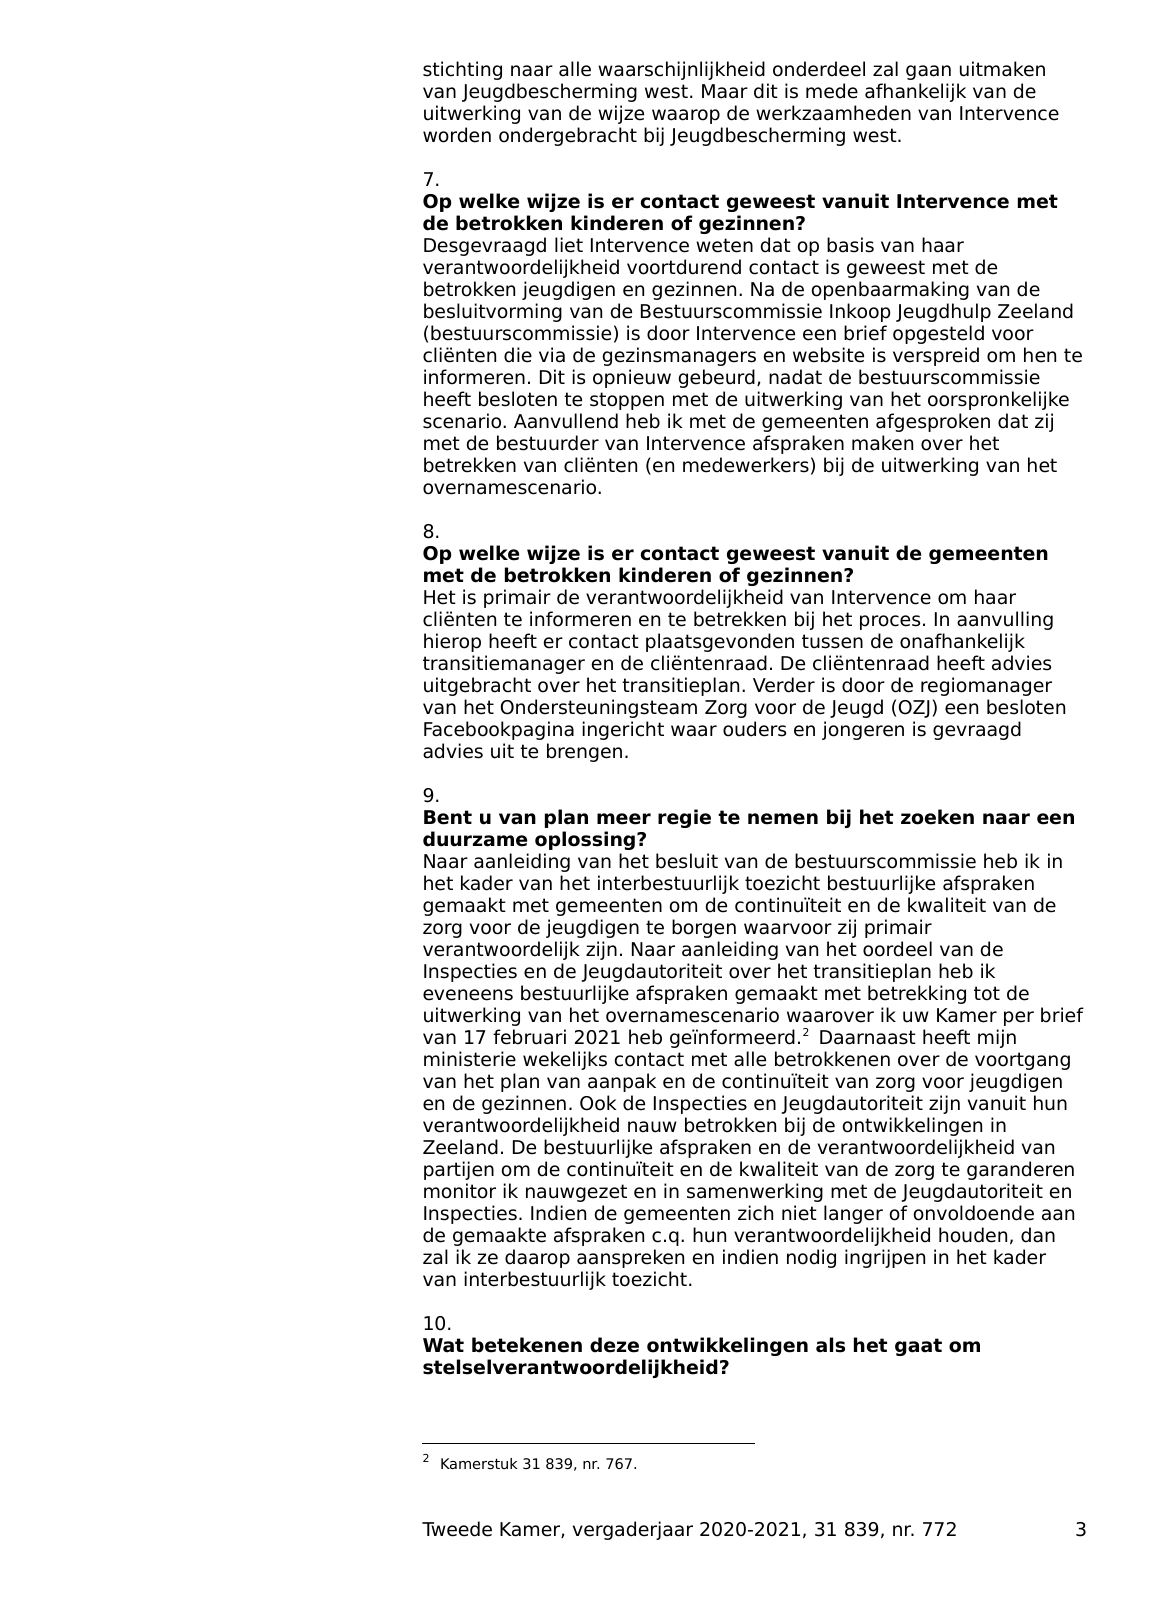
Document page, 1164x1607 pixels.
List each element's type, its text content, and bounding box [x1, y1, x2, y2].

text 7. [422, 169, 1087, 191]
text Desgevraagd liet Intervence weten dat op basis van haar verantwoordelijkheid voortdurend contact is geweest met de betrokken jeugdigen en gezinnen. Na de openbaarmaking van de besluitvorming van de Bestuurscommissie Inkoop Jeugdhulp Zeeland (bestuurscommissie) is door Intervence een brief opgesteld voor cliënten die via de gezinsmanagers en website is verspreid om hen te informeren. Dit is opnieuw gebeurd, nadat de bestuurscommissie heeft besloten te stoppen met de uitwerking van het oorspronkelijke scenario. Aanvullend heb ik met de gemeenten afgesproken dat zij met de bestuurder van Intervence afspraken maken over het betrekken van cliënten (en medewerkers) bij de uitwerking van het overnamescenario. [422, 235, 1087, 499]
text Naar aanleiding van het besluit van de bestuurscommissie heb ik in het kader van het interbestuurlijk toezicht bestuurlijke afspraken gemaakt met gemeenten om de continuïteit en de kwaliteit van de zorg voor de jeugdigen te borgen waarvoor zij primair verantwoordelijk zijn. Naar aanleiding van het oordeel van de Inspecties en de Jeugdautoriteit over het transitieplan heb ik eveneens bestuurlijke afspraken gemaakt met betrekking tot de uitwerking van het overnamescenario waarover ik uw Kamer per brief van 17 februari 2021 heb geïnformeerd. Daarnaast heeft mijn ministerie wekelijks contact met alle betrokkenen over de voortgang van het plan van aanpak en de continuïteit van zorg voor jeugdigen en de gezinnen. Ook de Inspecties en Jeugdautoriteit zijn vanuit hun verantwoordelijkheid nauw betrokken bij de ontwikkelingen in Zeeland. De bestuurlijke afspraken en de verantwoordelijkheid van partijen om de continuïteit en de kwaliteit van de zorg te garanderen monitor ik nauwgezet en in samenwerking met de Jeugdautoriteit en Inspecties. Indien de gemeenten zich niet langer of onvoldoende aan de gemaakte afspraken c.q. hun verantwoordelijkheid houden, dan zal ik ze daarop aanspreken en indien nodig ingrijpen in het kader van interbestuurlijk toezicht. [422, 851, 1087, 1291]
text Op welke wijze is er contact geweest vanuit Intervence met de betrokken kinderen of gezinnen? [422, 191, 1087, 235]
text stichting naar alle waarschijnlijkheid onderdeel zal gaan uitmaken van Jeugdbescherming west. Maar dit is mede afhankelijk van de uitwerking van de wijze waarop de werkzaamheden van Intervence worden ondergebracht bij Jeugdbescherming west. [422, 59, 1087, 147]
text Bent u van plan meer regie te nemen bij het zoeken naar een duurzame oplossing? [422, 807, 1087, 851]
text Kamerstuk 31 839, nr. 767. [422, 1452, 1087, 1474]
text 9. [422, 785, 1087, 807]
text Op welke wijze is er contact geweest vanuit de gemeenten met de betrokken kinderen of gezinnen? [422, 543, 1087, 587]
text Wat betekenen deze ontwikkelingen als het gaat om stelselverantwoordelijkheid? [422, 1335, 1087, 1379]
text Het is primair de verantwoordelijkheid van Intervence om haar cliënten te informeren en te betrekken bij het proces. In aanvulling hierop heeft er contact plaatsgevonden tussen de onafhankelijk transitiemanager en de cliëntenraad. De cliëntenraad heeft advies uitgebracht over het transitieplan. Verder is door de regiomanager van het Ondersteuningsteam Zorg voor de Jeugd (OZJ) een besloten Facebookpagina ingericht waar ouders en jongeren is gevraagd advies uit te brengen. [422, 587, 1087, 763]
text 10. [422, 1313, 1087, 1335]
text 8. [422, 521, 1087, 543]
